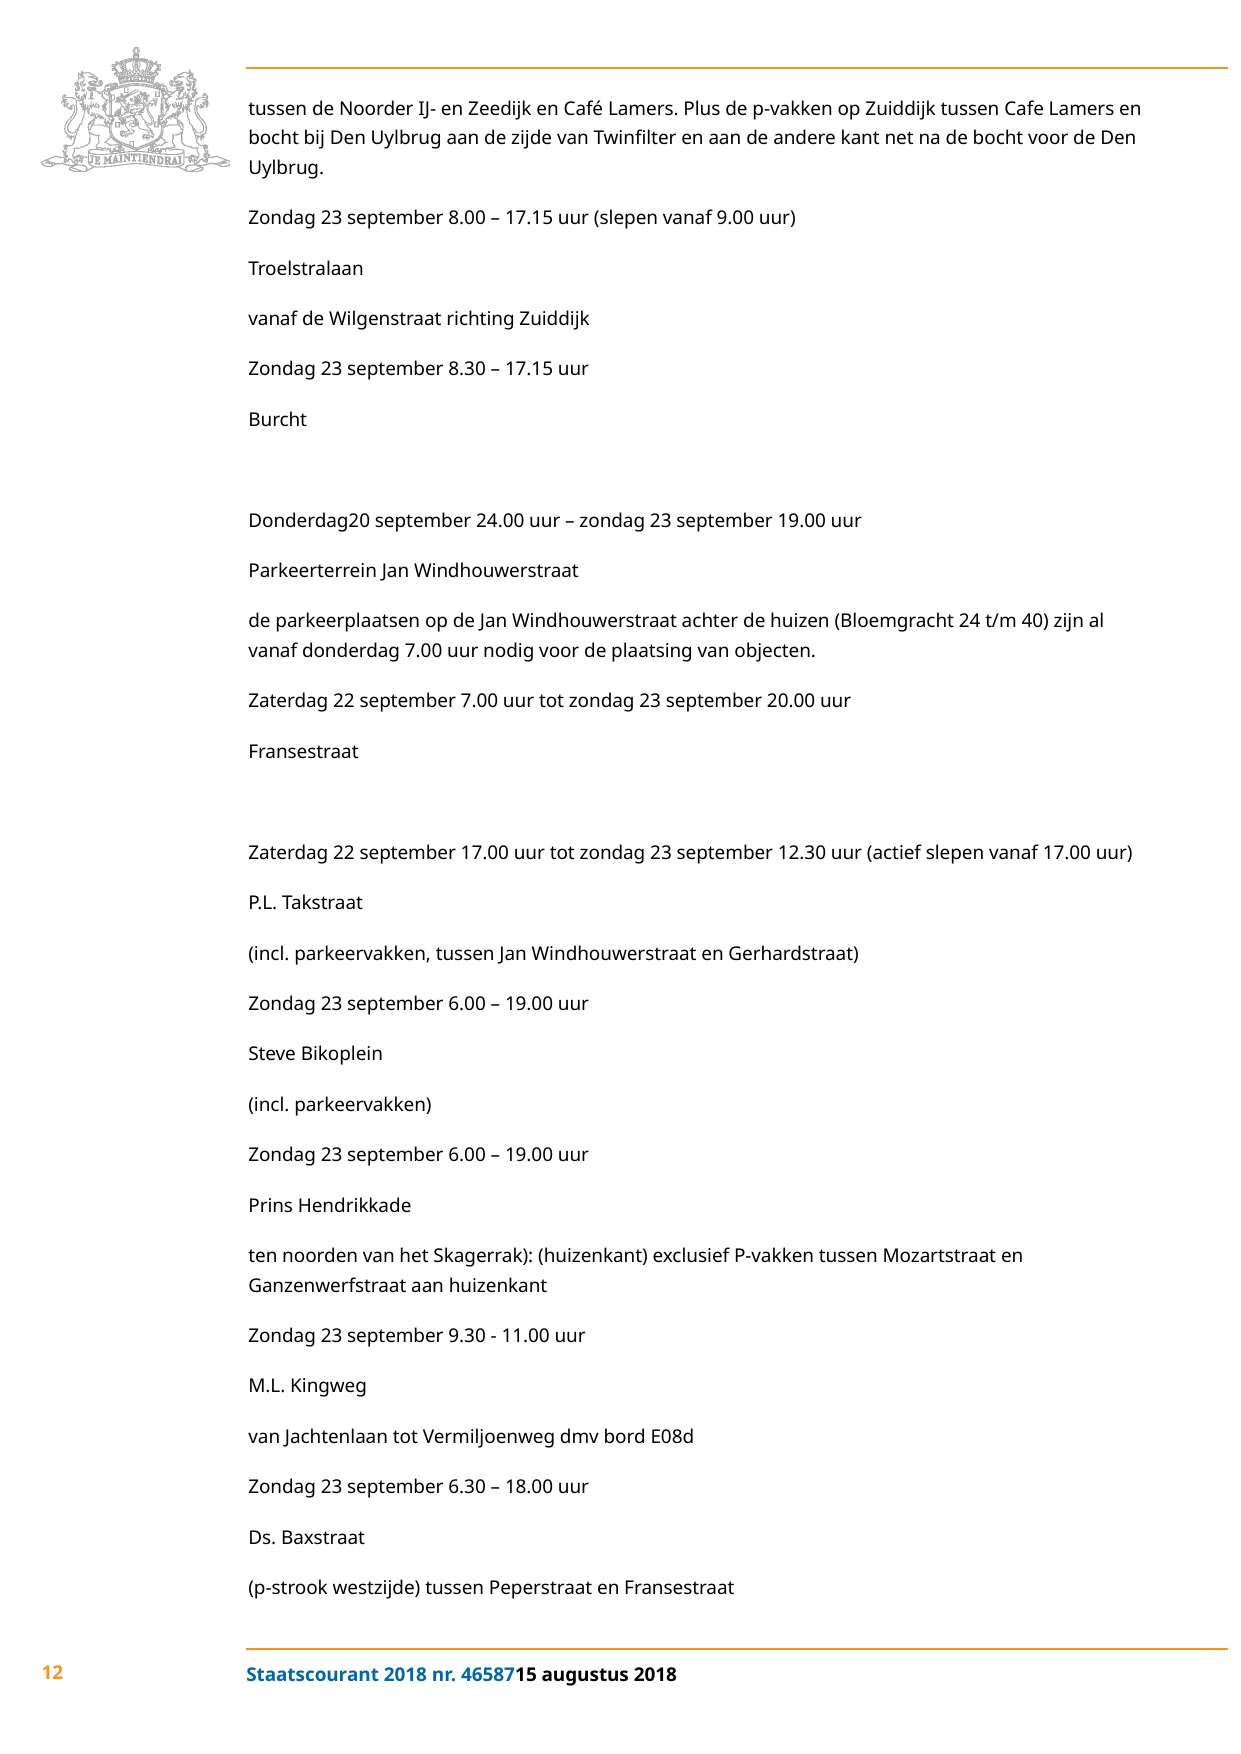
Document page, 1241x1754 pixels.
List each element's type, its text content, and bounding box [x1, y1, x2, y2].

text Zondag 23 september 9.30 - 11.00 uur [248, 1322, 1152, 1348]
text Zaterdag 22 september 7.00 uur tot zondag 23 september 20.00 uur [248, 688, 1152, 713]
picture [41, 47, 231, 172]
text Parkeerterrein Jan Windhouwerstraat [248, 557, 1152, 583]
text Zaterdag 22 september 17.00 uur tot zondag 23 september 12.30 uur (actief slepen vanaf 17.00 uur) [248, 839, 1152, 865]
text Zondag 23 september 8.00 – 17.15 uur (slepen vanaf 9.00 uur) [248, 204, 1152, 230]
text ten noorden van het Skagerrak): (huizenkant) exclusief P-vakken tussen Mozartstraat en Ganzenwerfstraat aan huizenkant [248, 1242, 1152, 1298]
text de parkeerplaatsen op de Jan Windhouwerstraat achter de huizen (Bloemgracht 24 t/m 40) zijn al vanaf donderdag 7.00 uur nodig voor de plaatsing van objecten. [248, 608, 1152, 663]
text tussen de Noorder IJ- en Zeedijk en Café Lamers. Plus de p-vakken op Zuiddijk tussen Cafe Lamers en bocht bij Den Uylbrug aan de zijde van Twinfilter en aan de andere kant net na de bocht voor de Den Uylbrug. [248, 95, 1152, 180]
text Zondag 23 september 8.30 – 17.15 uur [248, 356, 1152, 381]
text P.L. Takstraat [248, 889, 1152, 915]
text Zondag 23 september 6.30 – 18.00 uur [248, 1473, 1152, 1499]
text Ds. Baxstraat [248, 1524, 1152, 1550]
text (incl. parkeervakken, tussen Jan Windhouwerstraat en Gerhardstraat) [248, 940, 1152, 966]
text M.L. Kingweg [248, 1373, 1152, 1398]
text (incl. parkeervakken) [248, 1091, 1152, 1117]
text Donderdag20 september 24.00 uur – zondag 23 september 19.00 uur [248, 507, 1152, 533]
text (p-strook westzijde) tussen Peperstraat en Fransestraat [248, 1574, 1152, 1600]
text Fransestraat [248, 738, 1152, 764]
text Troelstralaan [248, 255, 1152, 281]
text Zondag 23 september 6.00 – 19.00 uur [248, 1141, 1152, 1167]
text Steve Bikoplein [248, 1041, 1152, 1066]
text Zondag 23 september 6.00 – 19.00 uur [248, 990, 1152, 1016]
text Burcht [248, 406, 1152, 432]
text van Jachtenlaan tot Vermiljoenweg dmv bord E08d [248, 1423, 1152, 1449]
text Prins Hendrikkade [248, 1192, 1152, 1218]
text vanaf de Wilgenstraat richting Zuiddijk [248, 305, 1152, 331]
